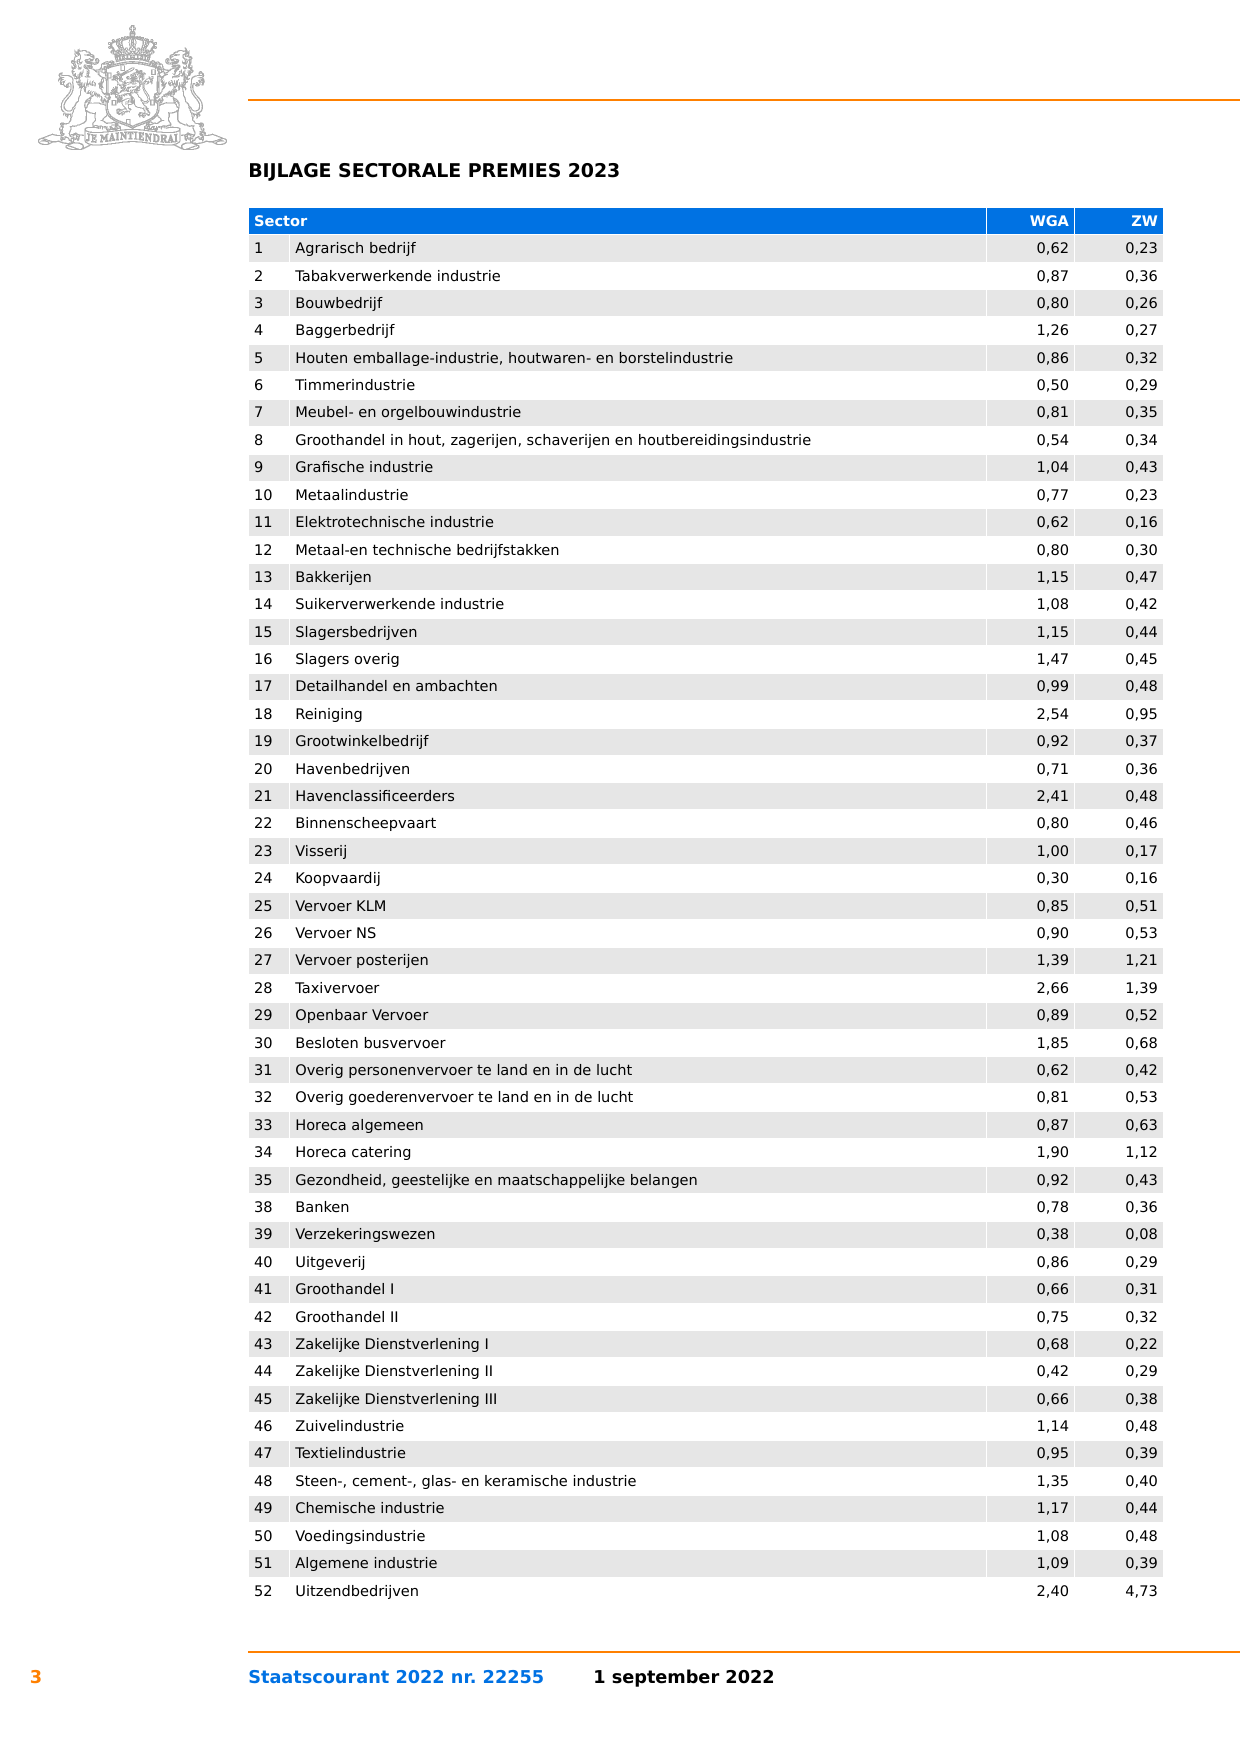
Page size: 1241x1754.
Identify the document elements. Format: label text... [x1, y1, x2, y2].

table_cell 1,08 [987, 591, 1074, 618]
table_cell 9 [249, 455, 289, 481]
table_cell 0,43 [1075, 455, 1163, 481]
table_cell Uitzendbedrijven [290, 1578, 986, 1604]
table_cell 0,17 [1075, 838, 1163, 864]
table_cell Horeca catering [290, 1139, 986, 1166]
table_cell 0,51 [1075, 893, 1163, 919]
table_cell 27 [249, 948, 289, 974]
table_cell 1,47 [987, 646, 1074, 673]
table_cell Steen-, cement-, glas- en keramische industrie [290, 1468, 986, 1494]
table_cell 0,68 [1075, 1030, 1163, 1056]
picture [38, 25, 227, 150]
table_cell 20 [249, 756, 289, 782]
table_cell 11 [249, 509, 289, 536]
table_cell Vervoer posterijen [290, 948, 986, 974]
table_cell Metaal-en technische bedrijfstakken [290, 537, 986, 563]
table_cell Uitgeverij [290, 1249, 986, 1275]
table_cell Suikerverwerkende industrie [290, 591, 986, 618]
table_cell 0,63 [1075, 1112, 1163, 1138]
table_header Sector [249, 208, 986, 234]
table_cell 2,41 [987, 783, 1074, 809]
table_cell 1,39 [1075, 975, 1163, 1001]
table_cell 0,87 [987, 1112, 1074, 1138]
table_cell 0,40 [1075, 1468, 1163, 1494]
table_cell 21 [249, 783, 289, 809]
table_cell 0,38 [1075, 1386, 1163, 1412]
table_cell Gezondheid, geestelijke en maatschappelijke belangen [290, 1167, 986, 1193]
table_cell 0,30 [987, 865, 1074, 892]
table_cell 1,21 [1075, 948, 1163, 974]
table_cell 1,08 [987, 1523, 1074, 1549]
table_cell 18 [249, 701, 289, 727]
table_cell 0,80 [987, 290, 1074, 316]
table_cell 0,92 [987, 1167, 1074, 1193]
table_cell 22 [249, 811, 289, 837]
table_cell 0,27 [1075, 318, 1163, 344]
table_cell 0,23 [1075, 235, 1163, 262]
table_cell 47 [249, 1441, 289, 1467]
table_cell 15 [249, 619, 289, 645]
table_cell 29 [249, 1003, 289, 1029]
table_cell 17 [249, 674, 289, 700]
table_cell 30 [249, 1030, 289, 1056]
table_cell 0,39 [1075, 1441, 1163, 1467]
table_cell 0,75 [987, 1304, 1074, 1330]
table_header WGA [987, 208, 1074, 234]
table_cell 6 [249, 372, 289, 399]
table_cell Voedingsindustrie [290, 1523, 986, 1549]
table_cell Houten emballage-industrie, houtwaren- en borstelindustrie [290, 345, 986, 371]
table_cell Agrarisch bedrijf [290, 235, 986, 262]
table_cell Overig personenvervoer te land en in de lucht [290, 1057, 986, 1083]
table_cell 10 [249, 482, 289, 508]
table_cell 43 [249, 1331, 289, 1357]
table_cell 0,80 [987, 811, 1074, 837]
table_cell 0,37 [1075, 729, 1163, 755]
table_cell 0,62 [987, 509, 1074, 536]
table_cell Horeca algemeen [290, 1112, 986, 1138]
table_cell 0,95 [1075, 701, 1163, 727]
table_cell 0,36 [1075, 263, 1163, 289]
table_cell 0,62 [987, 235, 1074, 262]
table_cell Zakelijke Dienstverlening I [290, 1331, 986, 1357]
table_cell 19 [249, 729, 289, 755]
table_cell 0,52 [1075, 1003, 1163, 1029]
table_cell Visserij [290, 838, 986, 864]
table_cell Groothandel I [290, 1276, 986, 1303]
table_cell 0,95 [987, 1441, 1074, 1467]
table_cell 2,54 [987, 701, 1074, 727]
table_cell 0,89 [987, 1003, 1074, 1029]
table_cell 0,87 [987, 263, 1074, 289]
table_cell 13 [249, 564, 289, 590]
table_cell 1,09 [987, 1550, 1074, 1577]
table_cell 0,32 [1075, 345, 1163, 371]
table_cell 0,81 [987, 400, 1074, 426]
table_cell Binnenscheepvaart [290, 811, 986, 837]
table_cell Bakkerijen [290, 564, 986, 590]
table_cell 0,30 [1075, 537, 1163, 563]
table_cell 0,42 [1075, 591, 1163, 618]
table_cell Openbaar Vervoer [290, 1003, 986, 1029]
table_cell Grootwinkelbedrijf [290, 729, 986, 755]
table_cell Meubel- en orgelbouwindustrie [290, 400, 986, 426]
table_cell 0,77 [987, 482, 1074, 508]
table_cell Havenclassificeerders [290, 783, 986, 809]
table_cell Koopvaardij [290, 865, 986, 892]
table_cell 50 [249, 1523, 289, 1549]
table_cell 0,48 [1075, 1523, 1163, 1549]
table_cell 0,71 [987, 756, 1074, 782]
table_cell 0,32 [1075, 1304, 1163, 1330]
table_cell 1,26 [987, 318, 1074, 344]
table_cell 1,15 [987, 619, 1074, 645]
table_cell 41 [249, 1276, 289, 1303]
table_cell 39 [249, 1222, 289, 1248]
table_cell Overig goederenvervoer te land en in de lucht [290, 1085, 986, 1111]
table_cell Groothandel in hout, zagerijen, schaverijen en houtbereidingsindustrie [290, 427, 986, 453]
table_cell Slagers overig [290, 646, 986, 673]
table_cell 0,48 [1075, 1413, 1163, 1440]
table_cell 0,45 [1075, 646, 1163, 673]
table_cell 8 [249, 427, 289, 453]
table_cell 0,62 [987, 1057, 1074, 1083]
table_cell 0,16 [1075, 509, 1163, 536]
table_cell 48 [249, 1468, 289, 1494]
table_cell Vervoer KLM [290, 893, 986, 919]
table_cell 0,54 [987, 427, 1074, 453]
table_cell 0,78 [987, 1194, 1074, 1221]
table_cell 0,29 [1075, 1359, 1163, 1385]
table_cell Banken [290, 1194, 986, 1221]
table_cell 0,44 [1075, 1496, 1163, 1522]
table_cell 1,85 [987, 1030, 1074, 1056]
table_cell 0,53 [1075, 1085, 1163, 1111]
table_cell 0,85 [987, 893, 1074, 919]
table_cell 24 [249, 865, 289, 892]
table_cell 51 [249, 1550, 289, 1577]
table_cell 14 [249, 591, 289, 618]
table_cell 42 [249, 1304, 289, 1330]
table_cell 2,40 [987, 1578, 1074, 1604]
table_cell 49 [249, 1496, 289, 1522]
table_cell 45 [249, 1386, 289, 1412]
table_cell 0,16 [1075, 865, 1163, 892]
table_cell 35 [249, 1167, 289, 1193]
table_cell 0,66 [987, 1386, 1074, 1412]
table_cell 0,48 [1075, 783, 1163, 809]
table_cell 0,29 [1075, 372, 1163, 399]
table_cell 40 [249, 1249, 289, 1275]
table_cell 0,50 [987, 372, 1074, 399]
table_cell 52 [249, 1578, 289, 1604]
table_cell 0,90 [987, 920, 1074, 947]
table_cell 1 [249, 235, 289, 262]
table_cell Tabakverwerkende industrie [290, 263, 986, 289]
subtitle BIJLAGE SECTORALE PREMIES 2023 [248, 160, 1163, 182]
table_cell Baggerbedrijf [290, 318, 986, 344]
table_cell Taxivervoer [290, 975, 986, 1001]
table_cell 1,39 [987, 948, 1074, 974]
table_cell 1,15 [987, 564, 1074, 590]
table_cell 1,12 [1075, 1139, 1163, 1166]
table_cell 33 [249, 1112, 289, 1138]
table_cell 0,34 [1075, 427, 1163, 453]
table_cell Reiniging [290, 701, 986, 727]
table_cell 34 [249, 1139, 289, 1166]
table_cell 2 [249, 263, 289, 289]
table_cell 0,46 [1075, 811, 1163, 837]
table_cell Slagersbedrijven [290, 619, 986, 645]
table_cell 1,90 [987, 1139, 1074, 1166]
table_cell 26 [249, 920, 289, 947]
table_cell 28 [249, 975, 289, 1001]
table_cell 0,81 [987, 1085, 1074, 1111]
table_cell 38 [249, 1194, 289, 1221]
table_cell 4 [249, 318, 289, 344]
table_cell Besloten busvervoer [290, 1030, 986, 1056]
table_cell 0,35 [1075, 400, 1163, 426]
table_cell Zakelijke Dienstverlening III [290, 1386, 986, 1412]
table_cell Elektrotechnische industrie [290, 509, 986, 536]
table_cell 0,36 [1075, 1194, 1163, 1221]
table_cell 0,38 [987, 1222, 1074, 1248]
table_cell 0,29 [1075, 1249, 1163, 1275]
table_cell 0,48 [1075, 674, 1163, 700]
table_cell 0,99 [987, 674, 1074, 700]
table_cell Verzekeringswezen [290, 1222, 986, 1248]
table_cell 46 [249, 1413, 289, 1440]
table_cell Textielindustrie [290, 1441, 986, 1467]
table_cell 0,68 [987, 1331, 1074, 1357]
table_cell Zuivelindustrie [290, 1413, 986, 1440]
table_cell 0,42 [987, 1359, 1074, 1385]
table_cell Groothandel II [290, 1304, 986, 1330]
table_cell 1,35 [987, 1468, 1074, 1494]
table_cell 44 [249, 1359, 289, 1385]
table_cell 0,53 [1075, 920, 1163, 947]
table_cell Chemische industrie [290, 1496, 986, 1522]
table_cell 32 [249, 1085, 289, 1111]
table_cell 0,43 [1075, 1167, 1163, 1193]
table_cell 0,86 [987, 1249, 1074, 1275]
table_cell 2,66 [987, 975, 1074, 1001]
table_cell 16 [249, 646, 289, 673]
table_cell 1,17 [987, 1496, 1074, 1522]
table_cell 0,39 [1075, 1550, 1163, 1577]
table_cell Grafische industrie [290, 455, 986, 481]
table_cell 12 [249, 537, 289, 563]
table_cell 31 [249, 1057, 289, 1083]
table_cell 25 [249, 893, 289, 919]
table_cell 4,73 [1075, 1578, 1163, 1604]
table_cell Detailhandel en ambachten [290, 674, 986, 700]
table_cell 1,00 [987, 838, 1074, 864]
table_cell 0,86 [987, 345, 1074, 371]
table_cell 1,04 [987, 455, 1074, 481]
table_cell Algemene industrie [290, 1550, 986, 1577]
table_cell 0,92 [987, 729, 1074, 755]
table_cell 0,66 [987, 1276, 1074, 1303]
table_cell 0,22 [1075, 1331, 1163, 1357]
table_cell Vervoer NS [290, 920, 986, 947]
table_cell Timmerindustrie [290, 372, 986, 399]
table_cell 23 [249, 838, 289, 864]
table_cell 0,36 [1075, 756, 1163, 782]
table_cell 7 [249, 400, 289, 426]
table_cell 1,14 [987, 1413, 1074, 1440]
table_header ZW [1075, 208, 1163, 234]
table_cell 5 [249, 345, 289, 371]
table_cell 0,26 [1075, 290, 1163, 316]
table_cell 0,44 [1075, 619, 1163, 645]
table_cell 0,42 [1075, 1057, 1163, 1083]
table_cell 0,08 [1075, 1222, 1163, 1248]
table_cell Bouwbedrijf [290, 290, 986, 316]
table_cell 3 [249, 290, 289, 316]
table_cell 0,23 [1075, 482, 1163, 508]
table_cell Zakelijke Dienstverlening II [290, 1359, 986, 1385]
table_cell Havenbedrijven [290, 756, 986, 782]
table_cell 0,31 [1075, 1276, 1163, 1303]
table_cell Metaalindustrie [290, 482, 986, 508]
table_cell 0,47 [1075, 564, 1163, 590]
table_cell 0,80 [987, 537, 1074, 563]
